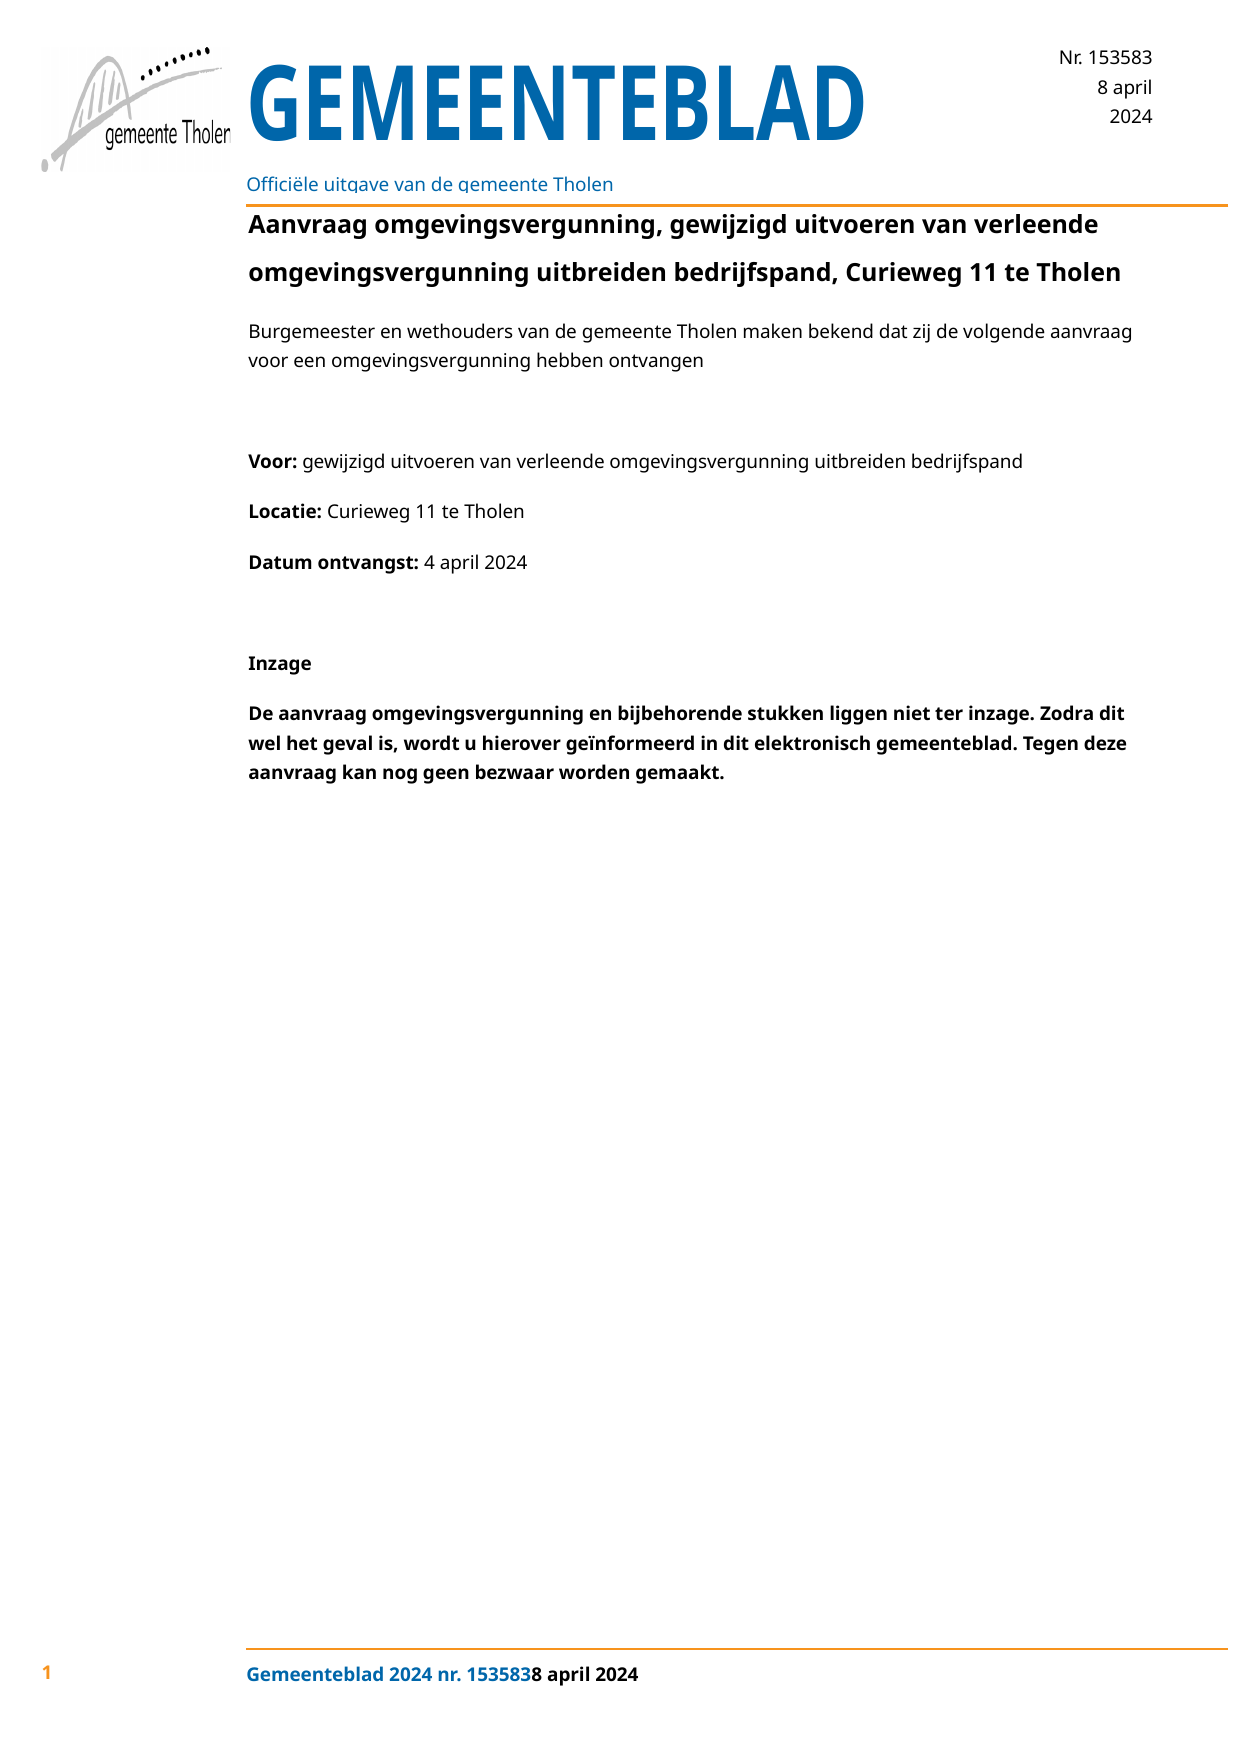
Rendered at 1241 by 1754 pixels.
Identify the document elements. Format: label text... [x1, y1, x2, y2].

text Locatie: Curieweg 11 te Tholen [248, 499, 1152, 524]
text Burgemeester en wethouders van de gemeente Tholen maken bekend dat zij de volgende aanvraag voor een omgevingsvergunning hebben ontvangen [248, 318, 1152, 373]
text Voor: gewijzigd uitvoeren van verleende omgevingsvergunning uitbreiden bedrijfspand [248, 448, 1152, 474]
text Inzage [248, 650, 1152, 676]
text Datum ontvangst: 4 april 2024 [248, 549, 1152, 575]
picture [41, 47, 231, 172]
text Aanvraag omgevingsvergunning, gewijzigd uitvoeren van verleende omgevingsvergunning uitbreiden bedrijfspand, Curieweg 11 te Tholen [248, 207, 1152, 288]
text De aanvraag omgevingsvergunning en bijbehorende stukken liggen niet ter inzage. Zodra dit wel het geval is, wordt u hierover geïnformeerd in dit elektronisch gemeenteblad. Tegen deze aanvraag kan nog geen bezwaar worden gemaakt. [248, 700, 1152, 785]
